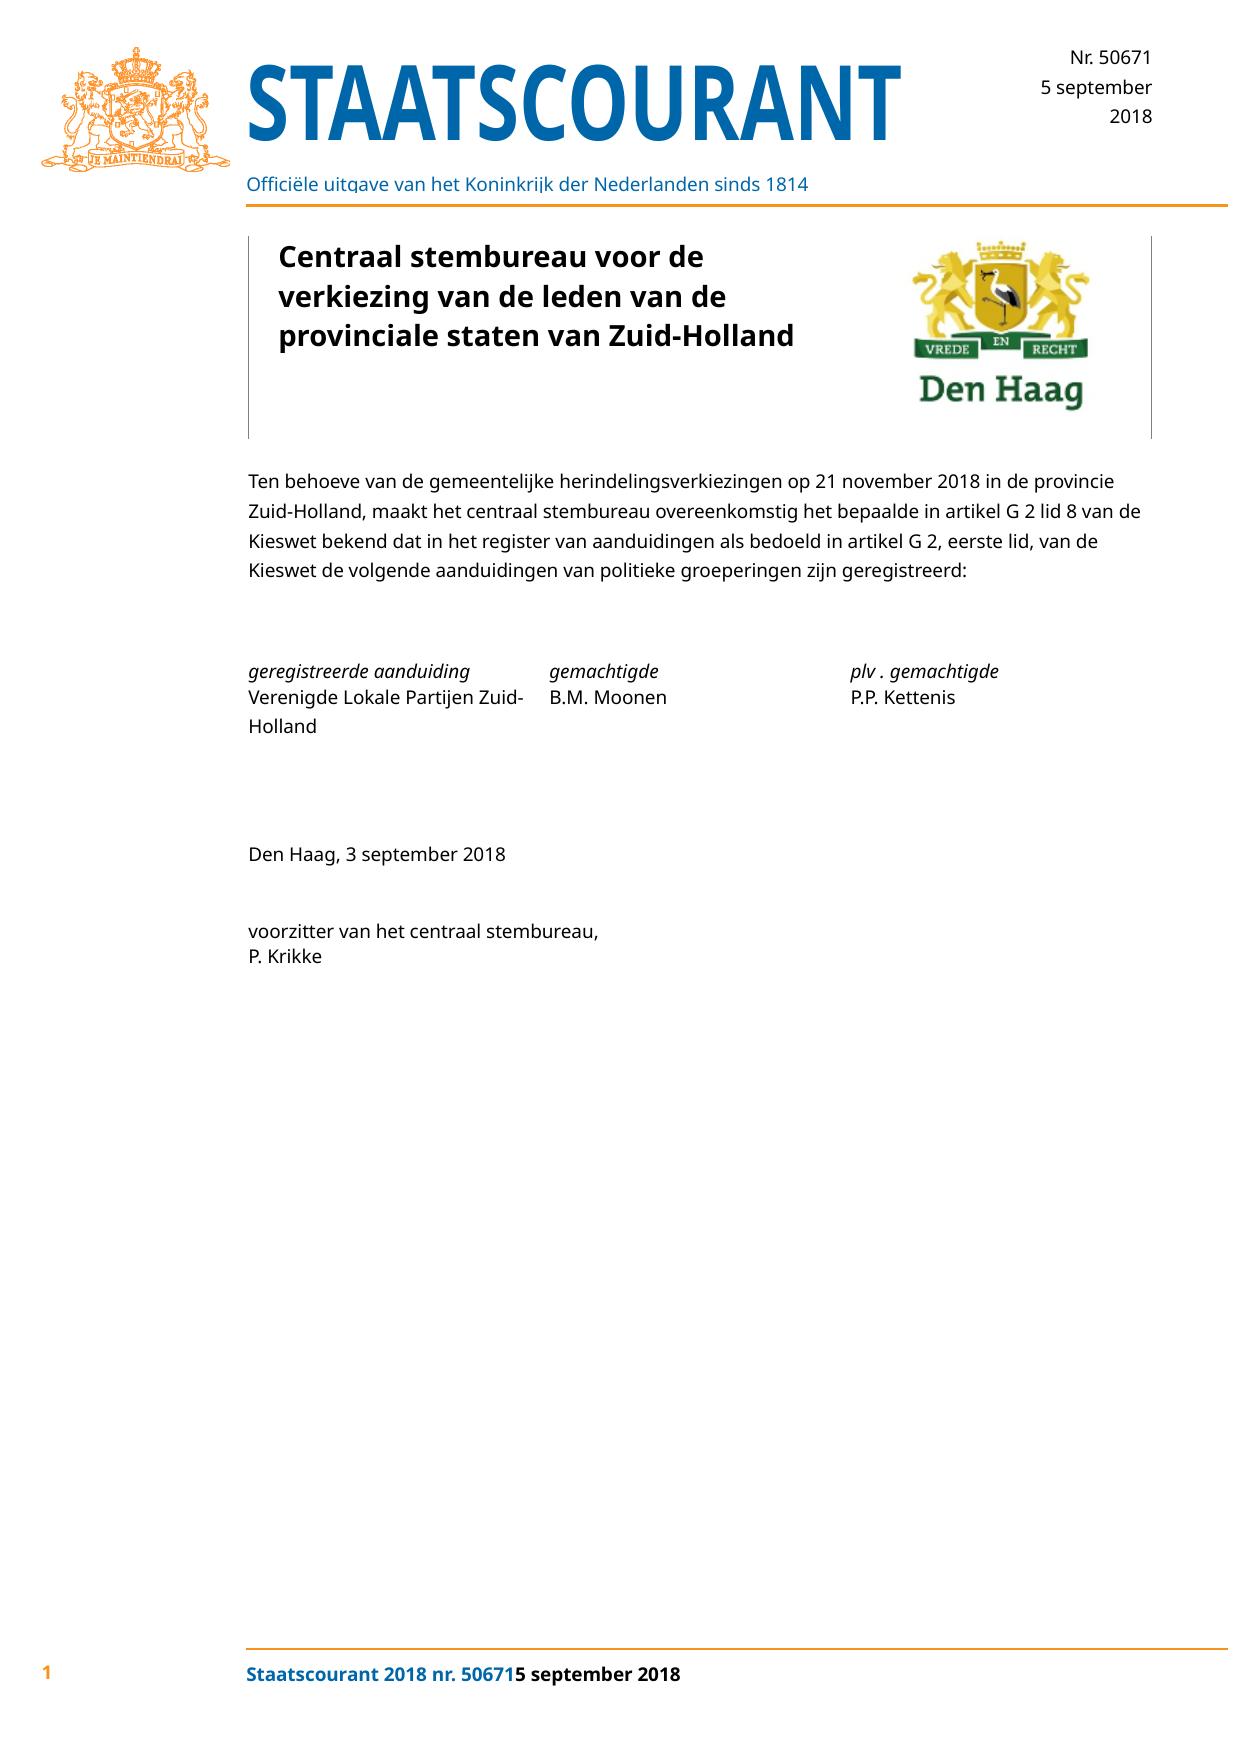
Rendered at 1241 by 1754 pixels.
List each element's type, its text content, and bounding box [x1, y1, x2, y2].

table_header gemachtigde [549, 658, 850, 684]
table_header plv . gemachtigde [850, 658, 1152, 684]
table_header Centraal stembureau voor de verkiezing van de leden van de provinciale staten van Zuid-Holland [249, 236, 850, 439]
text Den Haag, 3 september 2018 [248, 841, 1152, 867]
table_header [850, 414, 1151, 439]
table_header geregistreerde aanduiding [248, 658, 549, 684]
table_cell B.M. Moonen [549, 684, 850, 739]
text voorzitter van het centraal stembureau, [248, 918, 1152, 944]
table_header [850, 236, 899, 413]
table_cell P.P. Kettenis [850, 684, 1152, 739]
table_cell Verenigde Lokale Partijen Zuid-Holland [248, 684, 549, 739]
picture [41, 47, 231, 172]
table_header [1103, 236, 1151, 413]
text Ten behoeve van de gemeentelijke herindelingsverkiezingen op 21 november 2018 in de provincie Zuid-Holland, maakt het centraal stembureau overeenkomstig het bepaalde in artikel G 2 lid 8 van de Kieswet bekend dat in het register van aanduidingen als bedoeld in artikel G 2, eerste lid, van de Kieswet de volgende aanduidingen van politieke groeperingen zijn geregistreerd: [248, 469, 1152, 583]
picture [899, 236, 1103, 414]
text P. Krikke [248, 944, 1152, 969]
